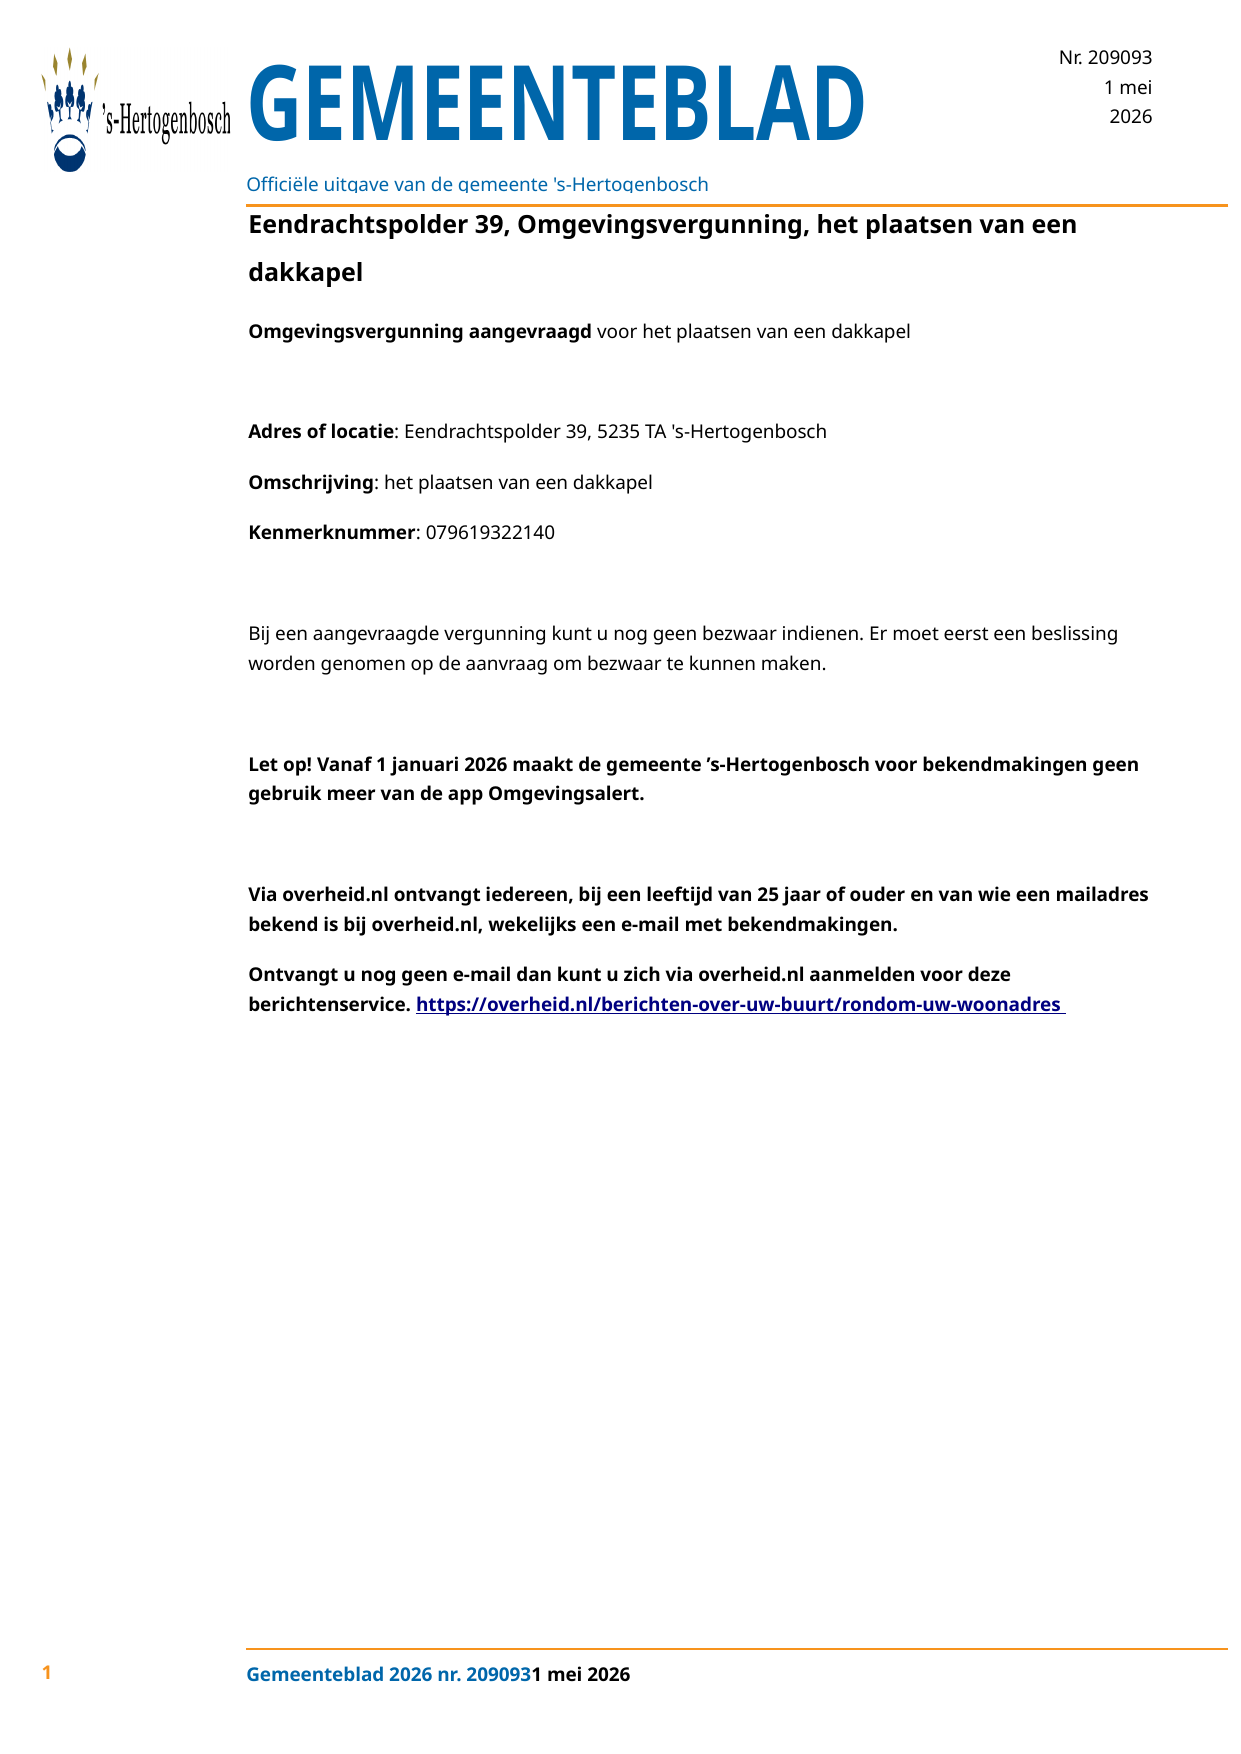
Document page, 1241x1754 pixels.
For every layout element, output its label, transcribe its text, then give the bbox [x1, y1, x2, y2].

text Bij een aangevraagde vergunning kunt u nog geen bezwaar indienen. Er moet eerst een beslissing worden genomen op de aanvraag om bezwaar te kunnen maken. [248, 620, 1152, 676]
picture [41, 47, 231, 172]
text Kenmerknummer: 079619322140 [248, 519, 1152, 545]
text Eendrachtspolder 39, Omgevingsvergunning, het plaatsen van een dakkapel [248, 207, 1152, 288]
text Adres of locatie: Eendrachtspolder 39, 5235 TA 's-Hertogenbosch [248, 419, 1152, 444]
text Let op! Vanaf 1 januari 2026 maakt de gemeente ’s-Hertogenbosch voor bekendmakingen geen gebruik meer van de app Omgevingsalert. [248, 751, 1152, 806]
text Via overheid.nl ontvangt iedereen, bij een leeftijd van 25 jaar of ouder en van wie een mailadres bekend is bij overheid.nl, wekelijks een e-mail met bekendmakingen. [248, 881, 1152, 937]
text Omschrijving: het plaatsen van een dakkapel [248, 469, 1152, 495]
text Ontvangt u nog geen e-mail dan kunt u zich via overheid.nl aanmelden voor deze berichtenservice. https://overheid.nl/berichten-over-uw-buurt/rondom-uw-woonadres [248, 961, 1152, 1017]
text Omgevingsvergunning aangevraagd voor het plaatsen van een dakkapel [248, 318, 1152, 344]
